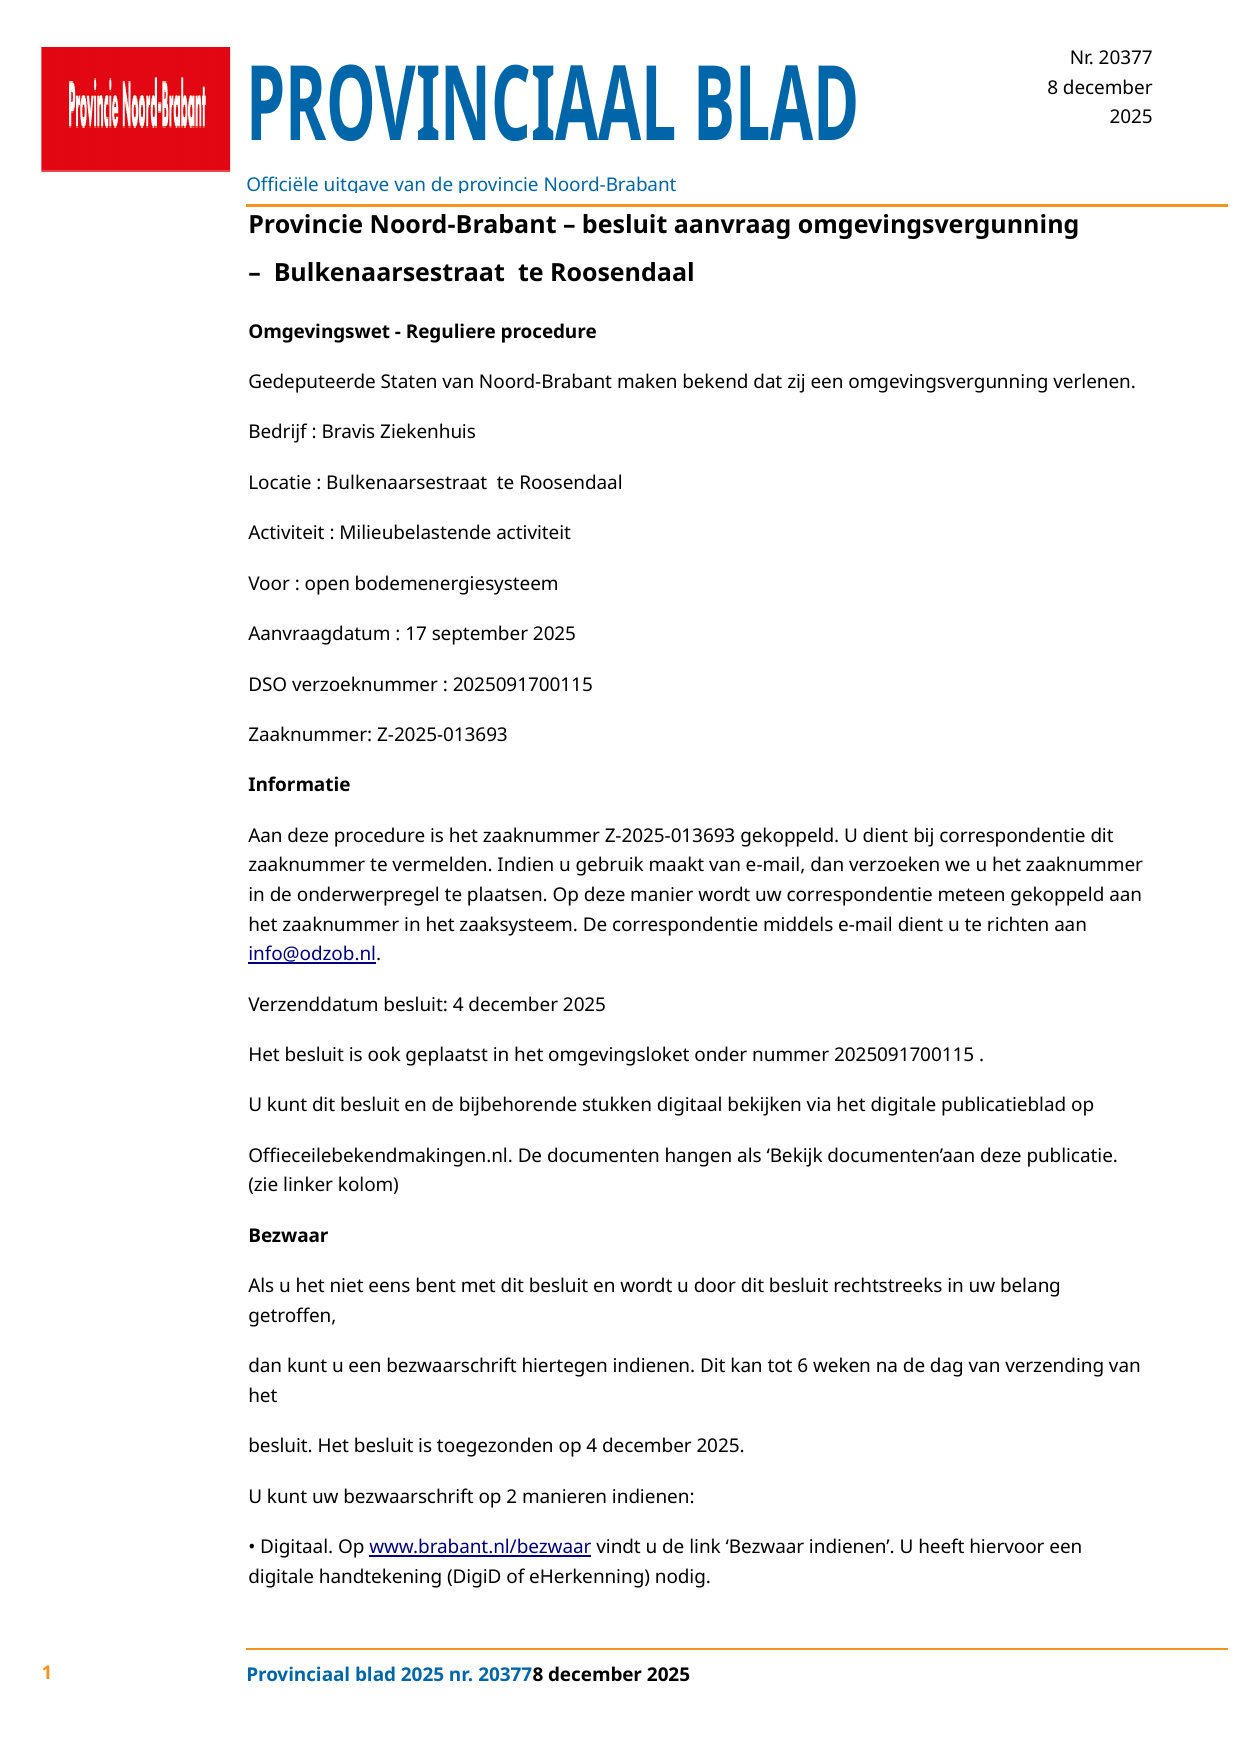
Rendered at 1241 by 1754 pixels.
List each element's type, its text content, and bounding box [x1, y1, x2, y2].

text Gedeputeerde Staten van Noord-Brabant maken bekend dat zij een omgevingsvergunning verlenen. [248, 368, 1152, 394]
text Activiteit : Milieubelastende activiteit [248, 519, 1152, 545]
text dan kunt u een bezwaarschrift hiertegen indienen. Dit kan tot 6 weken na de dag van verzending van het [248, 1352, 1152, 1408]
text U kunt uw bezwaarschrift op 2 manieren indienen: [248, 1483, 1152, 1509]
text Locatie : Bulkenaarsestraat ​​ te Roosendaal [248, 469, 1152, 495]
text Omgevingswet - Reguliere procedure [248, 318, 1152, 344]
text Aanvraagdatum : 17 september 2025 [248, 620, 1152, 646]
text Informatie [248, 772, 1152, 797]
text Bezwaar [248, 1222, 1152, 1248]
text Voor : open bodemenergiesysteem [248, 570, 1152, 596]
text DSO verzoeknummer : 2025091700115 [248, 671, 1152, 697]
text U kunt dit besluit en de bijbehorende stukken digitaal bekijken via het digitale publicatieblad op [248, 1092, 1152, 1117]
text Als u het niet eens bent met dit besluit en wordt u door dit besluit rechtstreeks in uw belang getroffen, [248, 1272, 1152, 1328]
text • Digitaal. Op www.brabant.nl/bezwaar vindt u de link ‘Bezwaar indienen’. U heeft hiervoor een digitale handtekening (DigiD of eHerkenning) nodig. [248, 1533, 1152, 1589]
text Het besluit is ook geplaatst in het omgevingsloket onder nummer 2025091700115 . [248, 1041, 1152, 1067]
text besluit. Het besluit is toegezonden op 4 december 2025. [248, 1432, 1152, 1458]
text Provincie Noord-Brabant – besluit aanvraag omgevingsvergunning – ​ Bulkenaarsestraat ​​ te Roosendaal [248, 207, 1152, 288]
text Verzenddatum besluit: 4 december 2025 [248, 991, 1152, 1017]
text Aan deze procedure is het zaaknummer Z-2025-013693 gekoppeld. U dient bij correspondentie dit zaaknummer te vermelden. Indien u gebruik maakt van e-mail, dan verzoeken we u het zaaknummer in de onderwerpregel te plaatsen. Op deze manier wordt uw correspondentie meteen gekoppeld aan het zaaknummer in het zaaksysteem. De correspondentie middels e-mail dient u te richten aan info@odzob.nl. [248, 822, 1152, 966]
text Offieceilebekendmakingen.nl. De documenten hangen als ‘Bekijk documenten’aan deze publicatie. (zie linker kolom) [248, 1142, 1152, 1197]
text Bedrijf : ​Bravis Ziekenhuis [248, 419, 1152, 444]
picture [41, 47, 231, 172]
text Zaaknummer: Z-2025-013693 [248, 721, 1152, 747]
